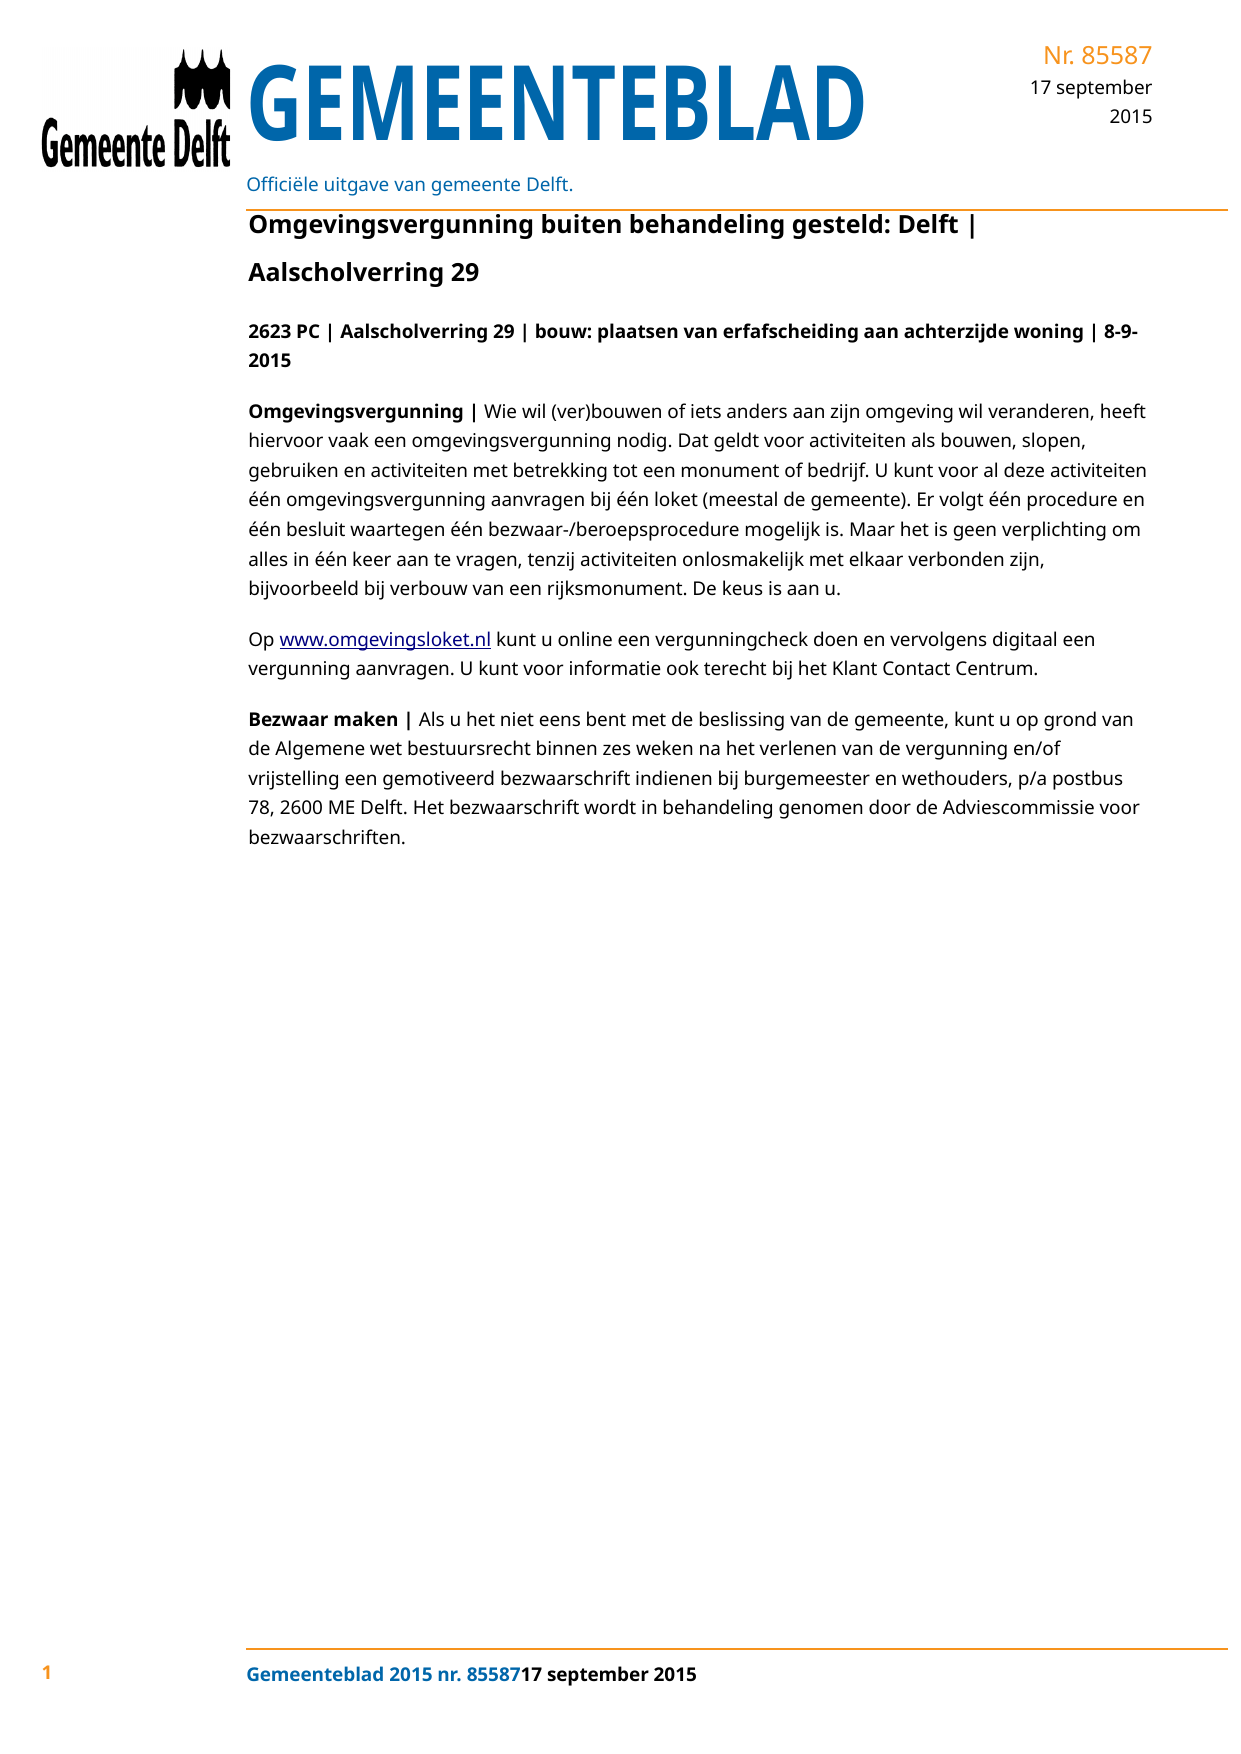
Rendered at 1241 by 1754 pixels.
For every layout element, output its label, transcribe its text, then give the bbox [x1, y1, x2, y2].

text 2623 PC | Aalscholverring 29 | bouw: plaatsen van erfafscheiding aan achterzijde woning | 8-9-2015 [248, 318, 1152, 373]
text Omgevingsvergunning | Wie wil (ver)bouwen of iets anders aan zijn omgeving wil veranderen, heeft hiervoor vaak een omgevingsvergunning nodig. Dat geldt voor activiteiten als bouwen, slopen, gebruiken en activiteiten met betrekking tot een monument of bedrijf. U kunt voor al deze activiteiten één omgevingsvergunning aanvragen bij één loket (meestal de gemeente). Er volgt één procedure en één besluit waartegen één bezwaar-/beroepsprocedure mogelijk is. Maar het is geen verplichting om alles in één keer aan te vragen, tenzij activiteiten onlosmakelijk met elkaar verbonden zijn, bijvoorbeeld bij verbouw van een rijksmonument. De keus is aan u. [248, 398, 1152, 601]
picture [41, 47, 231, 172]
text Omgevingsvergunning buiten behandeling gesteld: Delft | Aalscholverring 29 [248, 211, 1152, 288]
text Op www.omgevingsloket.nl kunt u online een vergunningcheck doen en vervolgens digitaal een vergunning aanvragen. U kunt voor informatie ook terecht bij het Klant Contact Centrum. [248, 626, 1152, 681]
text Bezwaar maken | Als u het niet eens bent met de beslissing van de gemeente, kunt u op grond van de Algemene wet bestuursrecht binnen zes weken na het verlenen van de vergunning en/of vrijstelling een gemotiveerd bezwaarschrift indienen bij burgemeester en wethouders, p/a postbus 78, 2600 ME Delft. Het bezwaarschrift wordt in behandeling genomen door de Adviescommissie voor bezwaarschriften. [248, 706, 1152, 850]
